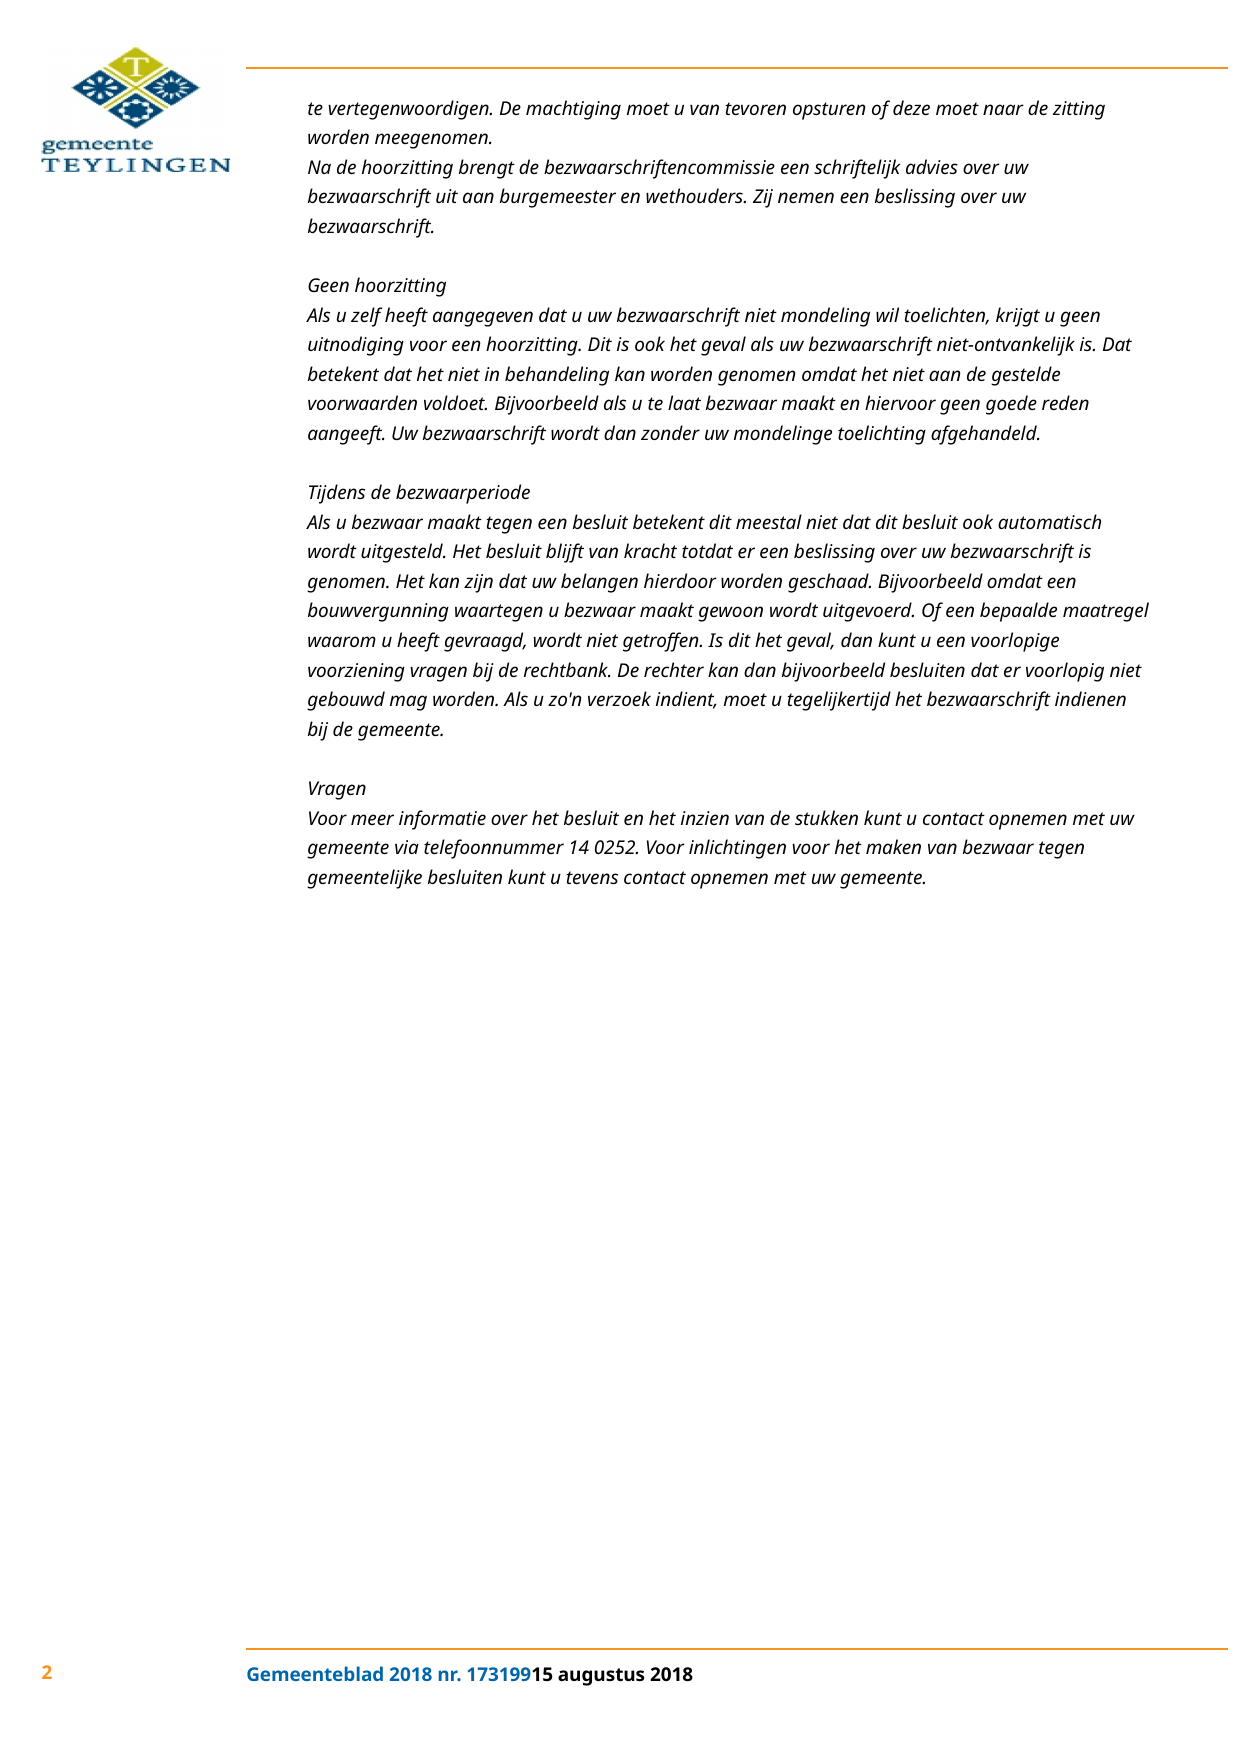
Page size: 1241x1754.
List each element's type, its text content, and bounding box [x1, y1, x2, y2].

list Vragen [248, 775, 1152, 801]
list Tijdens de bezwaarperiode [248, 479, 1152, 505]
list te vertegenwoordigen. De machtiging moet u van tevoren opsturen of deze moet naar de zitting worden meegenomen. [248, 95, 1152, 150]
list Voor meer informatie over het besluit en het inzien van de stukken kunt u contact opnemen met uw gemeente via telefoonnummer 14 0252. Voor inlichtingen voor het maken van bezwaar tegen gemeentelijke besluiten kunt u tevens contact opnemen met uw gemeente. [248, 805, 1152, 890]
list Als u zelf heeft aangegeven dat u uw bezwaarschrift niet mondeling wil toelichten, krijgt u geen uitnodiging voor een hoorzitting. Dit is ook het geval als uw bezwaarschrift niet-ontvankelijk is. Dat betekent dat het niet in behandeling kan worden genomen omdat het niet aan de gestelde voorwaarden voldoet. Bijvoorbeeld als u te laat bezwaar maakt en hiervoor geen goede reden aangeeft. Uw bezwaarschrift wordt dan zonder uw mondelinge toelichting afgehandeld. [248, 302, 1152, 446]
picture [41, 47, 231, 172]
list Geen hoorzitting [248, 272, 1152, 298]
list Na de hoorzitting brengt de bezwaarschriftencommissie een schriftelijk advies over uw bezwaarschrift uit aan burgemeester en wethouders. Zij nemen een beslissing over uw bezwaarschrift. [248, 154, 1152, 239]
list Als u bezwaar maakt tegen een besluit betekent dit meestal niet dat dit besluit ook automatisch wordt uitgesteld. Het besluit blijft van kracht totdat er een beslissing over uw bezwaarschrift is genomen. Het kan zijn dat uw belangen hierdoor worden geschaad. Bijvoorbeeld omdat een bouwvergunning waartegen u bezwaar maakt gewoon wordt uitgevoerd. Of een bepaalde maatregel waarom u heeft gevraagd, wordt niet getroffen. Is dit het geval, dan kunt u een voorlopige voorziening vragen bij de rechtbank. De rechter kan dan bijvoorbeeld besluiten dat er voorlopig niet gebouwd mag worden. Als u zo'n verzoek indient, moet u tegelijkertijd het bezwaarschrift indienen bij de gemeente. [248, 509, 1152, 742]
